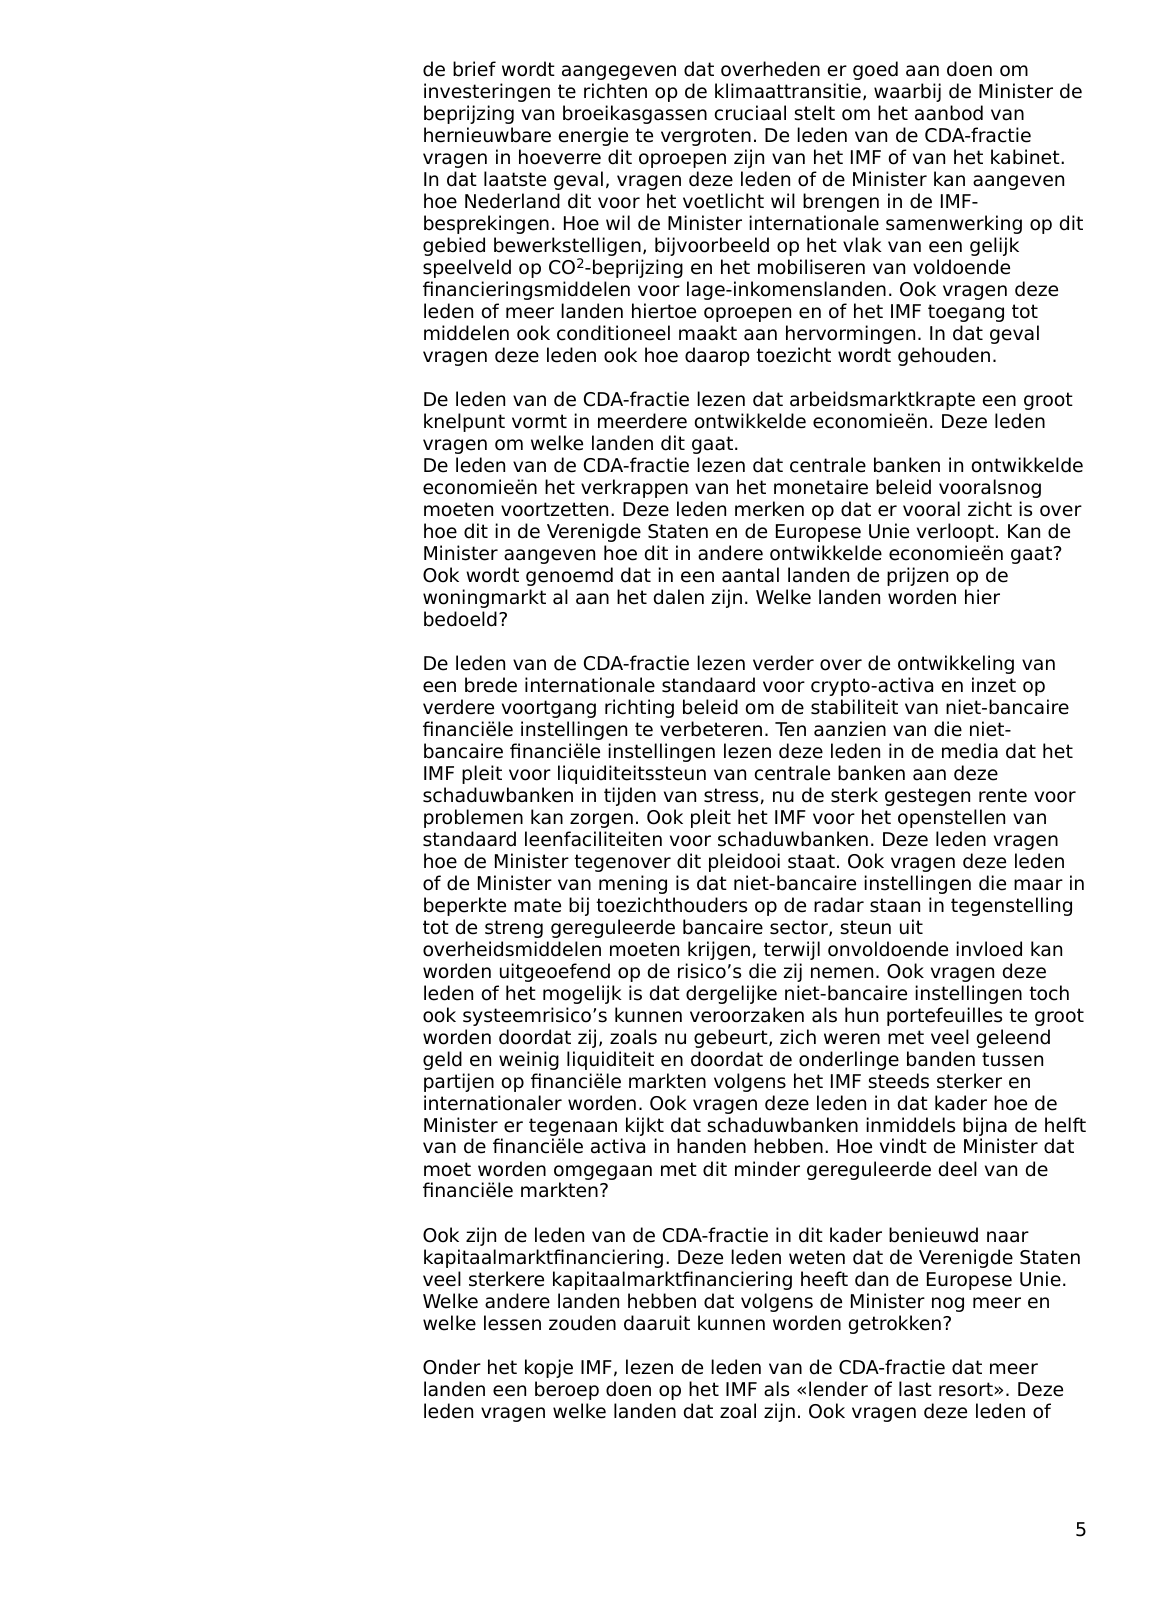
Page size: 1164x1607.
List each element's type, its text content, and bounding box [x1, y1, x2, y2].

text De leden van de CDA-fractie lezen dat arbeidsmarktkrapte een groot knelpunt vormt in meerdere ontwikkelde economieën. Deze leden vragen om welke landen dit gaat. [422, 389, 1087, 455]
text Ook zijn de leden van de CDA-fractie in dit kader benieuwd naar kapitaalmarktfinanciering. Deze leden weten dat de Verenigde Staten veel sterkere kapitaalmarktfinanciering heeft dan de Europese Unie. Welke andere landen hebben dat volgens de Minister nog meer en welke lessen zouden daaruit kunnen worden getrokken? [422, 1224, 1087, 1334]
text De leden van de CDA-fractie lezen dat centrale banken in ontwikkelde economieën het verkrappen van het monetaire beleid vooralsnog moeten voortzetten. Deze leden merken op dat er vooral zicht is over hoe dit in de Verenigde Staten en de Europese Unie verloopt. Kan de Minister aangeven hoe dit in andere ontwikkelde economieën gaat? Ook wordt genoemd dat in een aantal landen de prijzen op de woningmarkt al aan het dalen zijn. Welke landen worden hier bedoeld? [422, 455, 1087, 631]
text de brief wordt aangegeven dat overheden er goed aan doen om investeringen te richten op de klimaattransitie, waarbij de Minister de beprijzing van broeikasgassen cruciaal stelt om het aanbod van hernieuwbare energie te vergroten. De leden van de CDA-fractie vragen in hoeverre dit oproepen zijn van het IMF of van het kabinet. In dat laatste geval, vragen deze leden of de Minister kan aangeven hoe Nederland dit voor het voetlicht wil brengen in de IMF-besprekingen. Hoe wil de Minister internationale samenwerking op dit gebied bewerkstelligen, bijvoorbeeld op het vlak van een gelijk speelveld op CO2-beprijzing en het mobiliseren van voldoende financieringsmiddelen voor lage-inkomenslanden. Ook vragen deze leden of meer landen hiertoe oproepen en of het IMF toegang tot middelen ook conditioneel maakt aan hervormingen. In dat geval vragen deze leden ook hoe daarop toezicht wordt gehouden. [422, 59, 1087, 367]
text Onder het kopje IMF, lezen de leden van de CDA-fractie dat meer landen een beroep doen op het IMF als «lender of last resort». Deze leden vragen welke landen dat zoal zijn. Ook vragen deze leden of [422, 1357, 1087, 1423]
text De leden van de CDA-fractie lezen verder over de ontwikkeling van een brede internationale standaard voor crypto-activa en inzet op verdere voortgang richting beleid om de stabiliteit van niet-bancaire financiële instellingen te verbeteren. Ten aanzien van die niet-bancaire financiële instellingen lezen deze leden in de media dat het IMF pleit voor liquiditeitssteun van centrale banken aan deze schaduwbanken in tijden van stress, nu de sterk gestegen rente voor problemen kan zorgen. Ook pleit het IMF voor het openstellen van standaard leenfaciliteiten voor schaduwbanken. Deze leden vragen hoe de Minister tegenover dit pleidooi staat. Ook vragen deze leden of de Minister van mening is dat niet-bancaire instellingen die maar in beperkte mate bij toezichthouders op de radar staan in tegenstelling tot de streng gereguleerde bancaire sector, steun uit overheidsmiddelen moeten krijgen, terwijl onvoldoende invloed kan worden uitgeoefend op de risico’s die zij nemen. Ook vragen deze leden of het mogelijk is dat dergelijke niet-bancaire instellingen toch ook systeemrisico’s kunnen veroorzaken als hun portefeuilles te groot worden doordat zij, zoals nu gebeurt, zich weren met veel geleend geld en weinig liquiditeit en doordat de onderlinge banden tussen partijen op financiële markten volgens het IMF steeds sterker en internationaler worden. Ook vragen deze leden in dat kader hoe de Minister er tegenaan kijkt dat schaduwbanken inmiddels bijna de helft van de financiële activa in handen hebben. Hoe vindt de Minister dat moet worden omgegaan met dit minder gereguleerde deel van de financiële markten? [422, 653, 1087, 1202]
